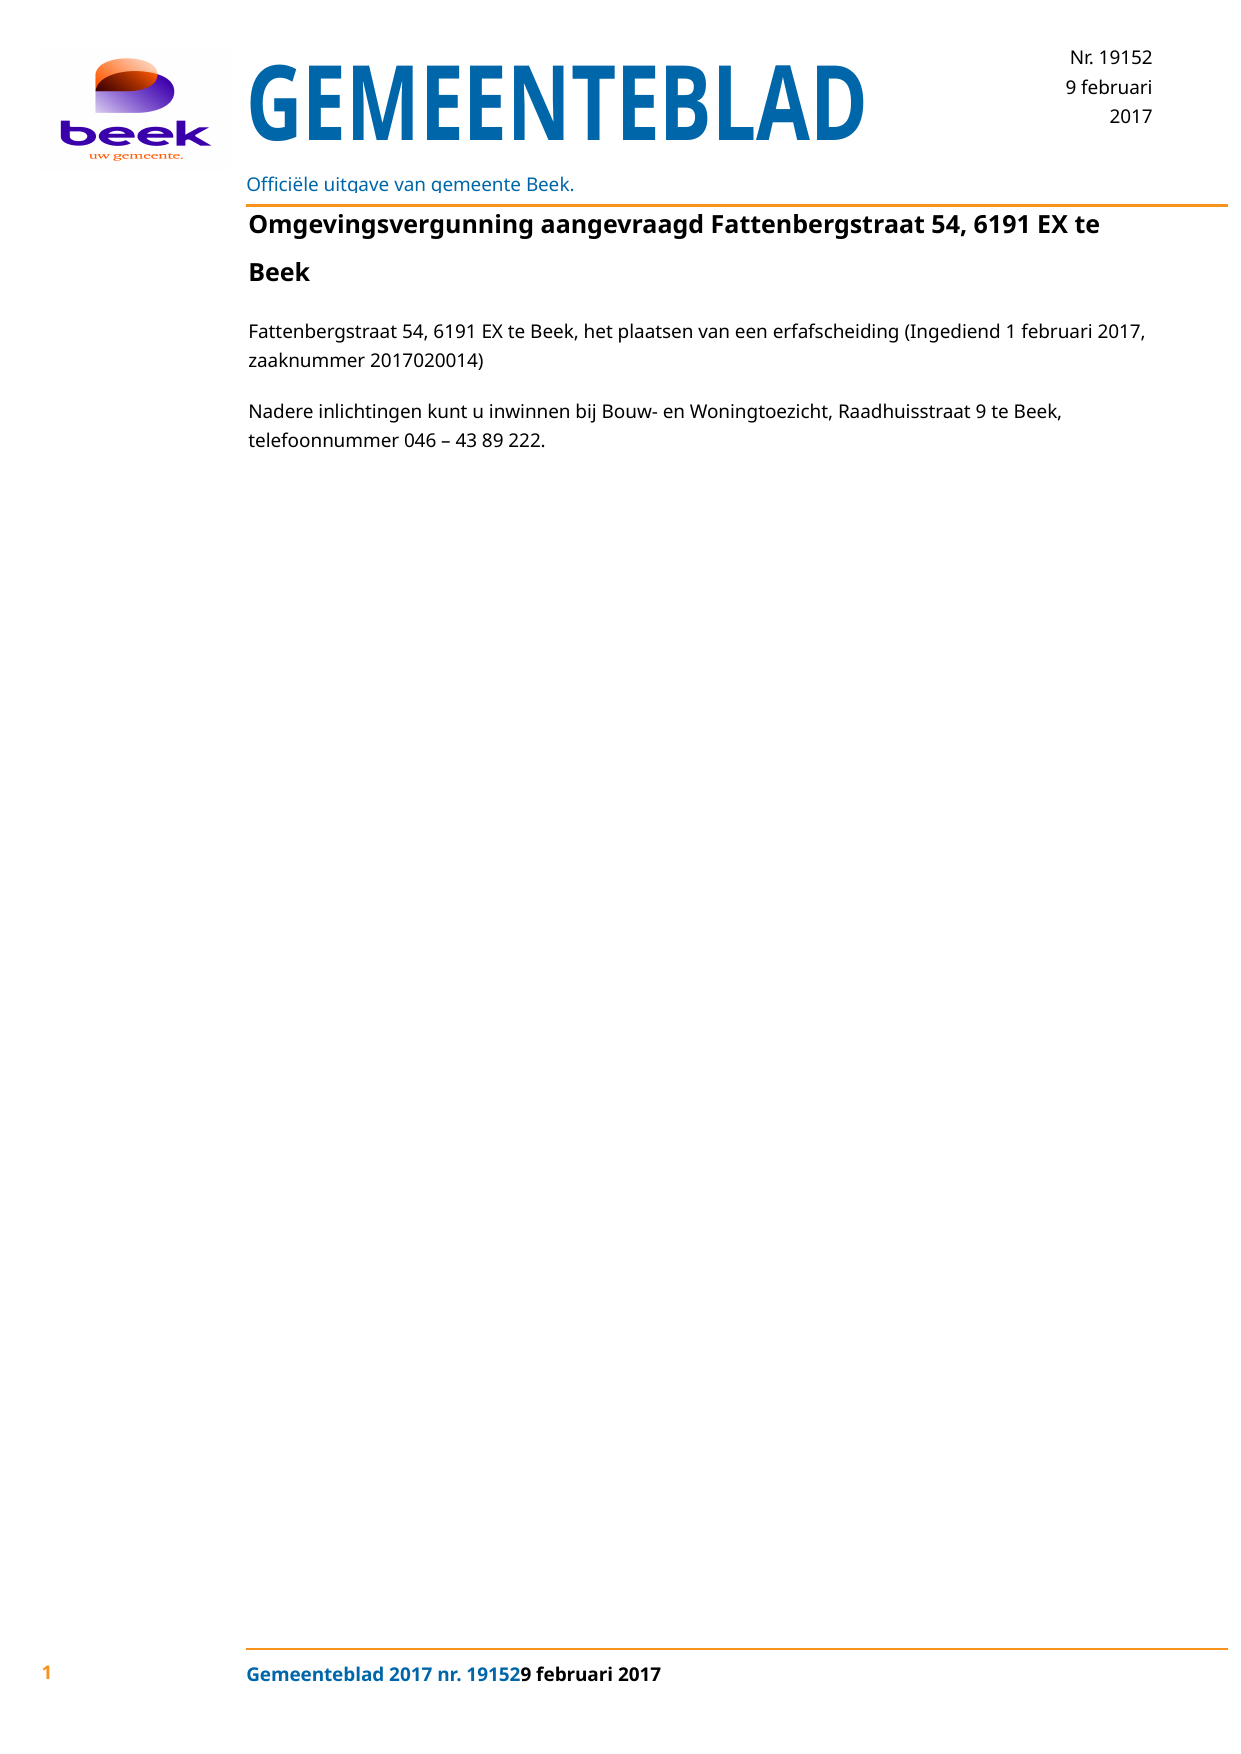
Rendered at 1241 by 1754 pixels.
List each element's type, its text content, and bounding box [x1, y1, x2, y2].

text Fattenbergstraat 54, 6191 EX te Beek, het plaatsen van een erfafscheiding (Ingediend 1 februari 2017, zaaknummer 2017020014) [248, 318, 1152, 373]
picture [41, 47, 231, 172]
text Omgevingsvergunning aangevraagd Fattenbergstraat 54, 6191 EX te Beek [248, 207, 1152, 288]
text Nadere inlichtingen kunt u inwinnen bij Bouw- en Woningtoezicht, Raadhuisstraat 9 te Beek, telefoonnummer 046 – 43 89 222. [248, 398, 1152, 453]
